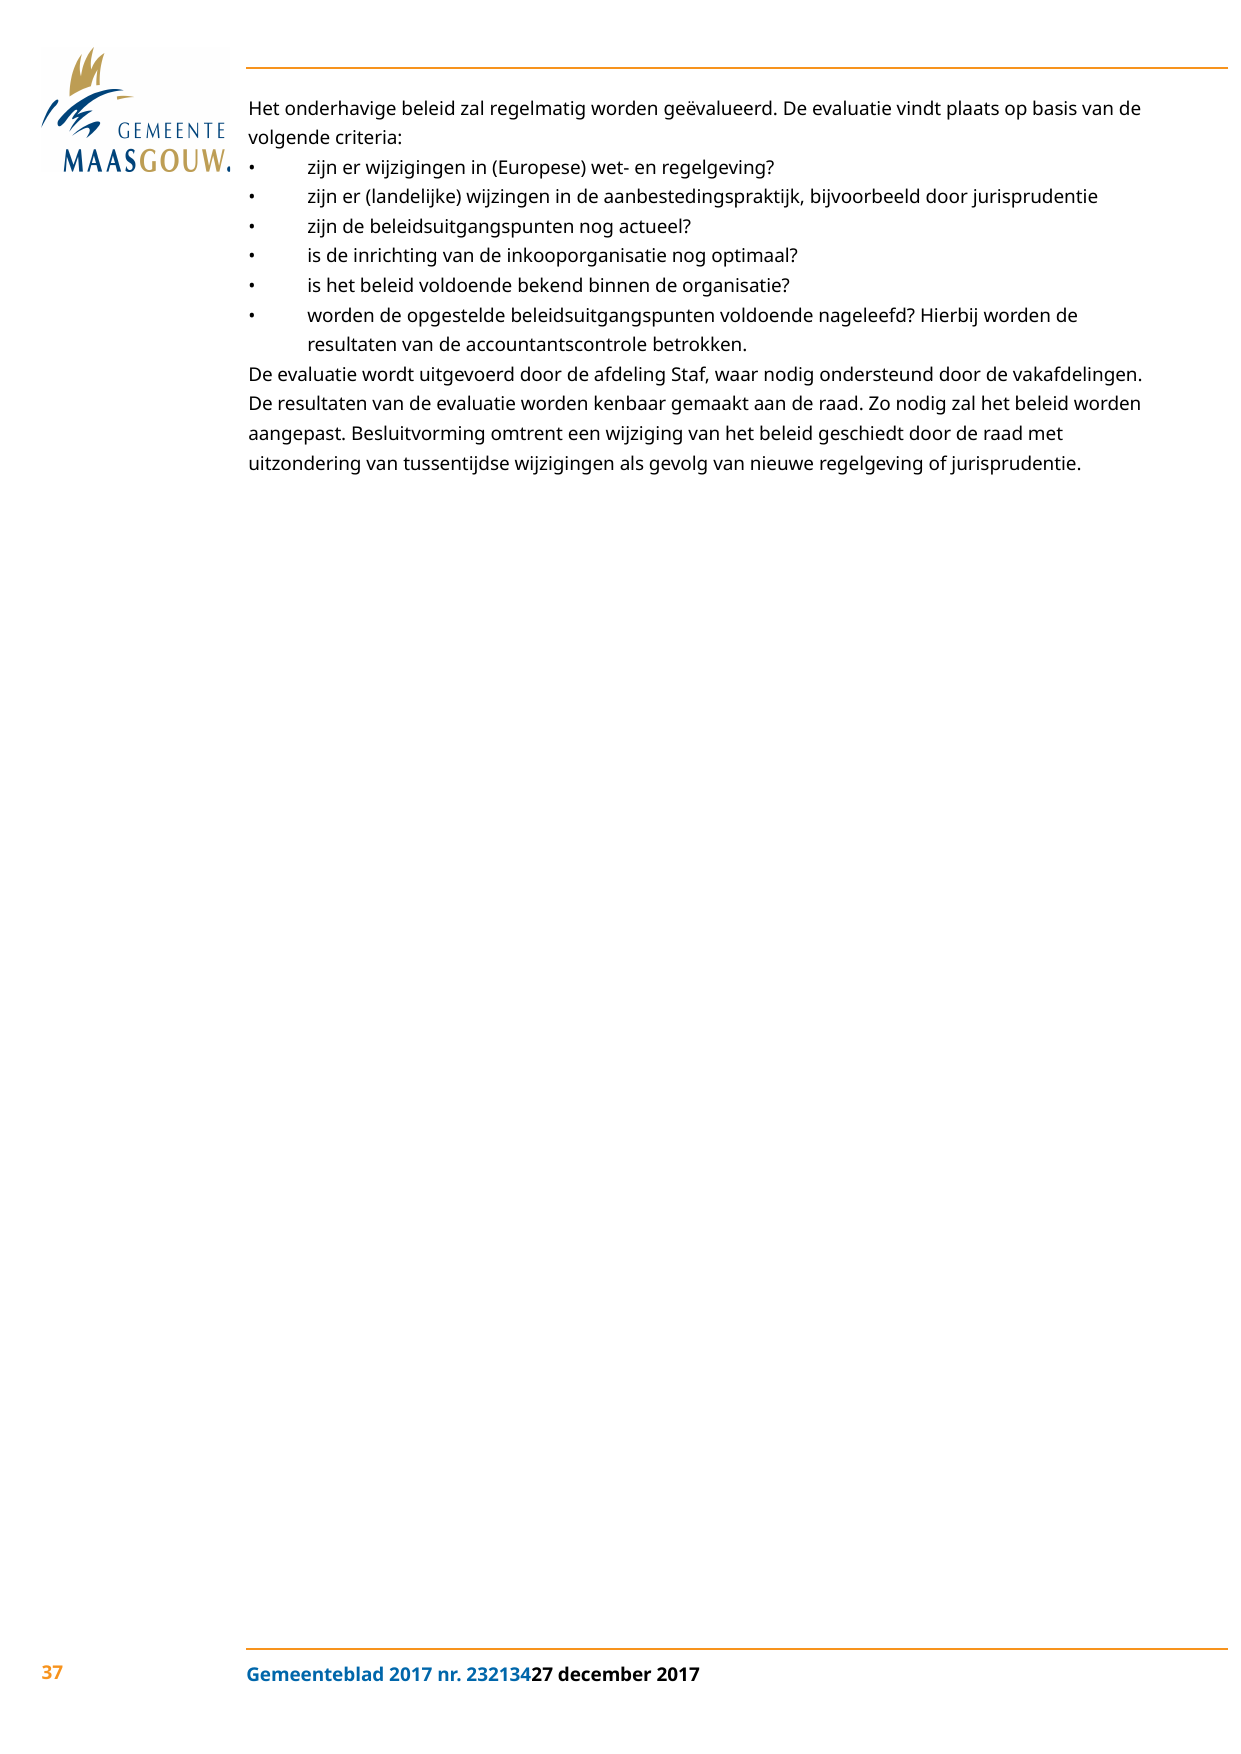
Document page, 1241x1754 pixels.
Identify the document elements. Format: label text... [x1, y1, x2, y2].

list zijn de beleidsuitgangspunten nog actueel? [248, 213, 1152, 239]
list worden de opgestelde beleidsuitgangspunten voldoende nageleefd? Hierbij worden de resultaten van de accountantscontrole betrokken. [248, 302, 1152, 357]
list is de inrichting van de inkooporganisatie nog optimaal? [248, 243, 1152, 268]
list is het beleid voldoende bekend binnen de organisatie? [248, 272, 1152, 298]
picture [41, 47, 231, 172]
list zijn er wijzigingen in (Europese) wet- en regelgeving? [248, 154, 1152, 180]
text Het onderhavige beleid zal regelmatig worden geëvalueerd. De evaluatie vindt plaats op basis van de volgende criteria: [248, 95, 1152, 150]
list zijn er (landelijke) wijzingen in de aanbestedingspraktijk, bijvoorbeeld door jurisprudentie [248, 183, 1152, 209]
text De evaluatie wordt uitgevoerd door de afdeling Staf, waar nodig ondersteund door de vakafdelingen. De resultaten van de evaluatie worden kenbaar gemaakt aan de raad. Zo nodig zal het beleid worden aangepast. Besluitvorming omtrent een wijziging van het beleid geschiedt door de raad met uitzondering van tussentijdse wijzigingen als gevolg van nieuwe regelgeving of jurisprudentie. [248, 361, 1152, 476]
